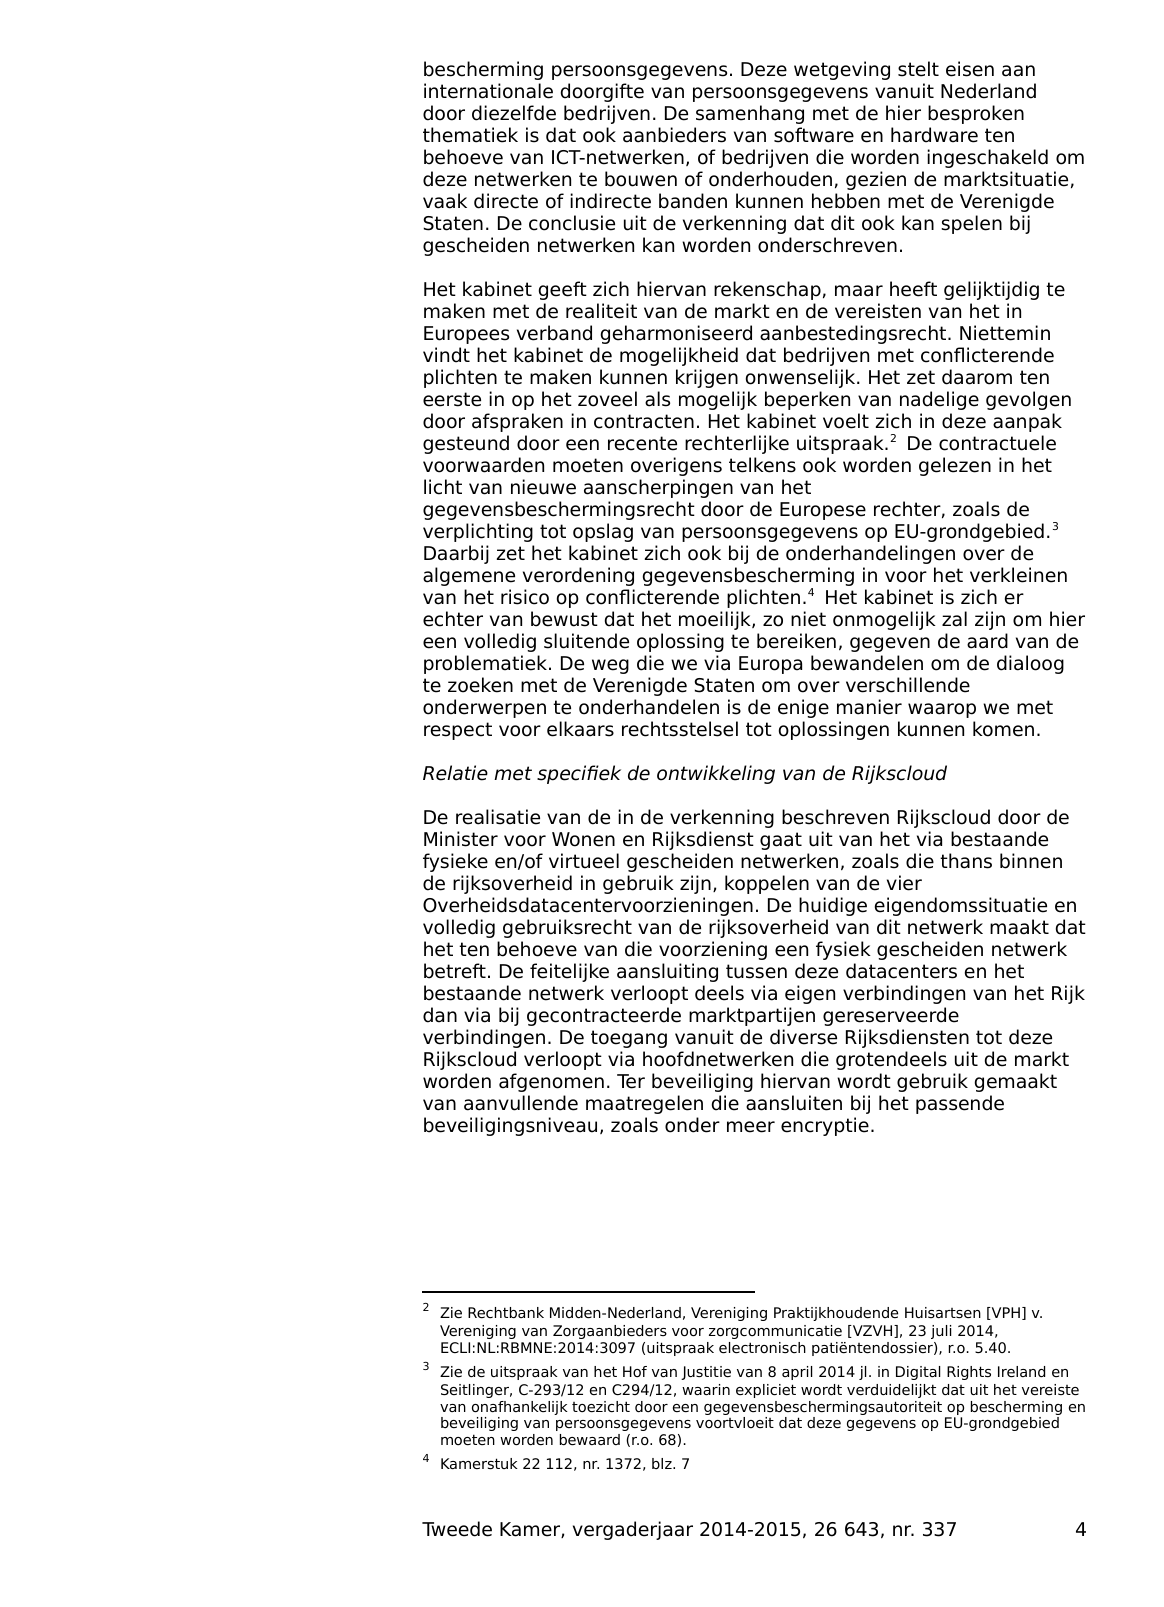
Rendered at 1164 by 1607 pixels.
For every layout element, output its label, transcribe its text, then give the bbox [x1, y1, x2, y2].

text Zie de uitspraak van het Hof van Justitie van 8 april 2014 jl. in Digital Rights Ireland en Seitlinger, C-293/12 en C294/12, waarin expliciet wordt verduidelijkt dat uit het vereiste van onafhankelijk toezicht door een gegevensbeschermingsautoriteit op bescherming en beveiliging van persoonsgegevens voortvloeit dat deze gegevens op EU-grondgebied moeten worden bewaard (r.o. 68). [422, 1360, 1087, 1449]
text bescherming persoonsgegevens. Deze wetgeving stelt eisen aan internationale doorgifte van persoonsgegevens vanuit Nederland door diezelfde bedrijven. De samenhang met de hier besproken thematiek is dat ook aanbieders van software en hardware ten behoeve van ICT-netwerken, of bedrijven die worden ingeschakeld om deze netwerken te bouwen of onderhouden, gezien de marktsituatie, vaak directe of indirecte banden kunnen hebben met de Verenigde Staten. De conclusie uit de verkenning dat dit ook kan spelen bij gescheiden netwerken kan worden onderschreven. [422, 59, 1087, 257]
text Kamerstuk 22 112, nr. 1372, blz. 7 [422, 1452, 1087, 1474]
text Zie Rechtbank Midden-Nederland, Vereniging Praktijkhoudende Huisartsen [VPH] v. Vereniging van Zorgaanbieders voor zorgcommunicatie [VZVH], 23 juli 2014, ECLI:NL:RBMNE:2014:3097 (uitspraak electronisch patiëntendossier), r.o. 5.40. [422, 1301, 1087, 1357]
text Het kabinet geeft zich hiervan rekenschap, maar heeft gelijktijdig te maken met de realiteit van de markt en de vereisten van het in Europees verband geharmoniseerd aanbestedingsrecht. Niettemin vindt het kabinet de mogelijkheid dat bedrijven met conflicterende plichten te maken kunnen krijgen onwenselijk. Het zet daarom ten eerste in op het zoveel als mogelijk beperken van nadelige gevolgen door afspraken in contracten. Het kabinet voelt zich in deze aanpak gesteund door een recente rechterlijke uitspraak. De contractuele voorwaarden moeten overigens telkens ook worden gelezen in het licht van nieuwe aanscherpingen van het gegevensbeschermingsrecht door de Europese rechter, zoals de verplichting tot opslag van persoonsgegevens op EU-grondgebied. Daarbij zet het kabinet zich ook bij de onderhandelingen over de algemene verordening gegevensbescherming in voor het verkleinen van het risico op conflicterende plichten. Het kabinet is zich er echter van bewust dat het moeilijk, zo niet onmogelijk zal zijn om hier een volledig sluitende oplossing te bereiken, gegeven de aard van de problematiek. De weg die we via Europa bewandelen om de dialoog te zoeken met de Verenigde Staten om over verschillende onderwerpen te onderhandelen is de enige manier waarop we met respect voor elkaars rechtsstelsel tot oplossingen kunnen komen. [422, 279, 1087, 741]
subtitle Relatie met specifiek de ontwikkeling van de Rijkscloud [422, 763, 1087, 785]
text De realisatie van de in de verkenning beschreven Rijkscloud door de Minister voor Wonen en Rijksdienst gaat uit van het via bestaande fysieke en/of virtueel gescheiden netwerken, zoals die thans binnen de rijksoverheid in gebruik zijn, koppelen van de vier Overheidsdatacentervoorzieningen. De huidige eigendomssituatie en volledig gebruiksrecht van de rijksoverheid van dit netwerk maakt dat het ten behoeve van die voorziening een fysiek gescheiden netwerk betreft. De feitelijke aansluiting tussen deze datacenters en het bestaande netwerk verloopt deels via eigen verbindingen van het Rijk dan via bij gecontracteerde marktpartijen gereserveerde verbindingen. De toegang vanuit de diverse Rijksdiensten tot deze Rijkscloud verloopt via hoofdnetwerken die grotendeels uit de markt worden afgenomen. Ter beveiliging hiervan wordt gebruik gemaakt van aanvullende maatregelen die aansluiten bij het passende beveiligingsniveau, zoals onder meer encryptie. [422, 807, 1087, 1137]
